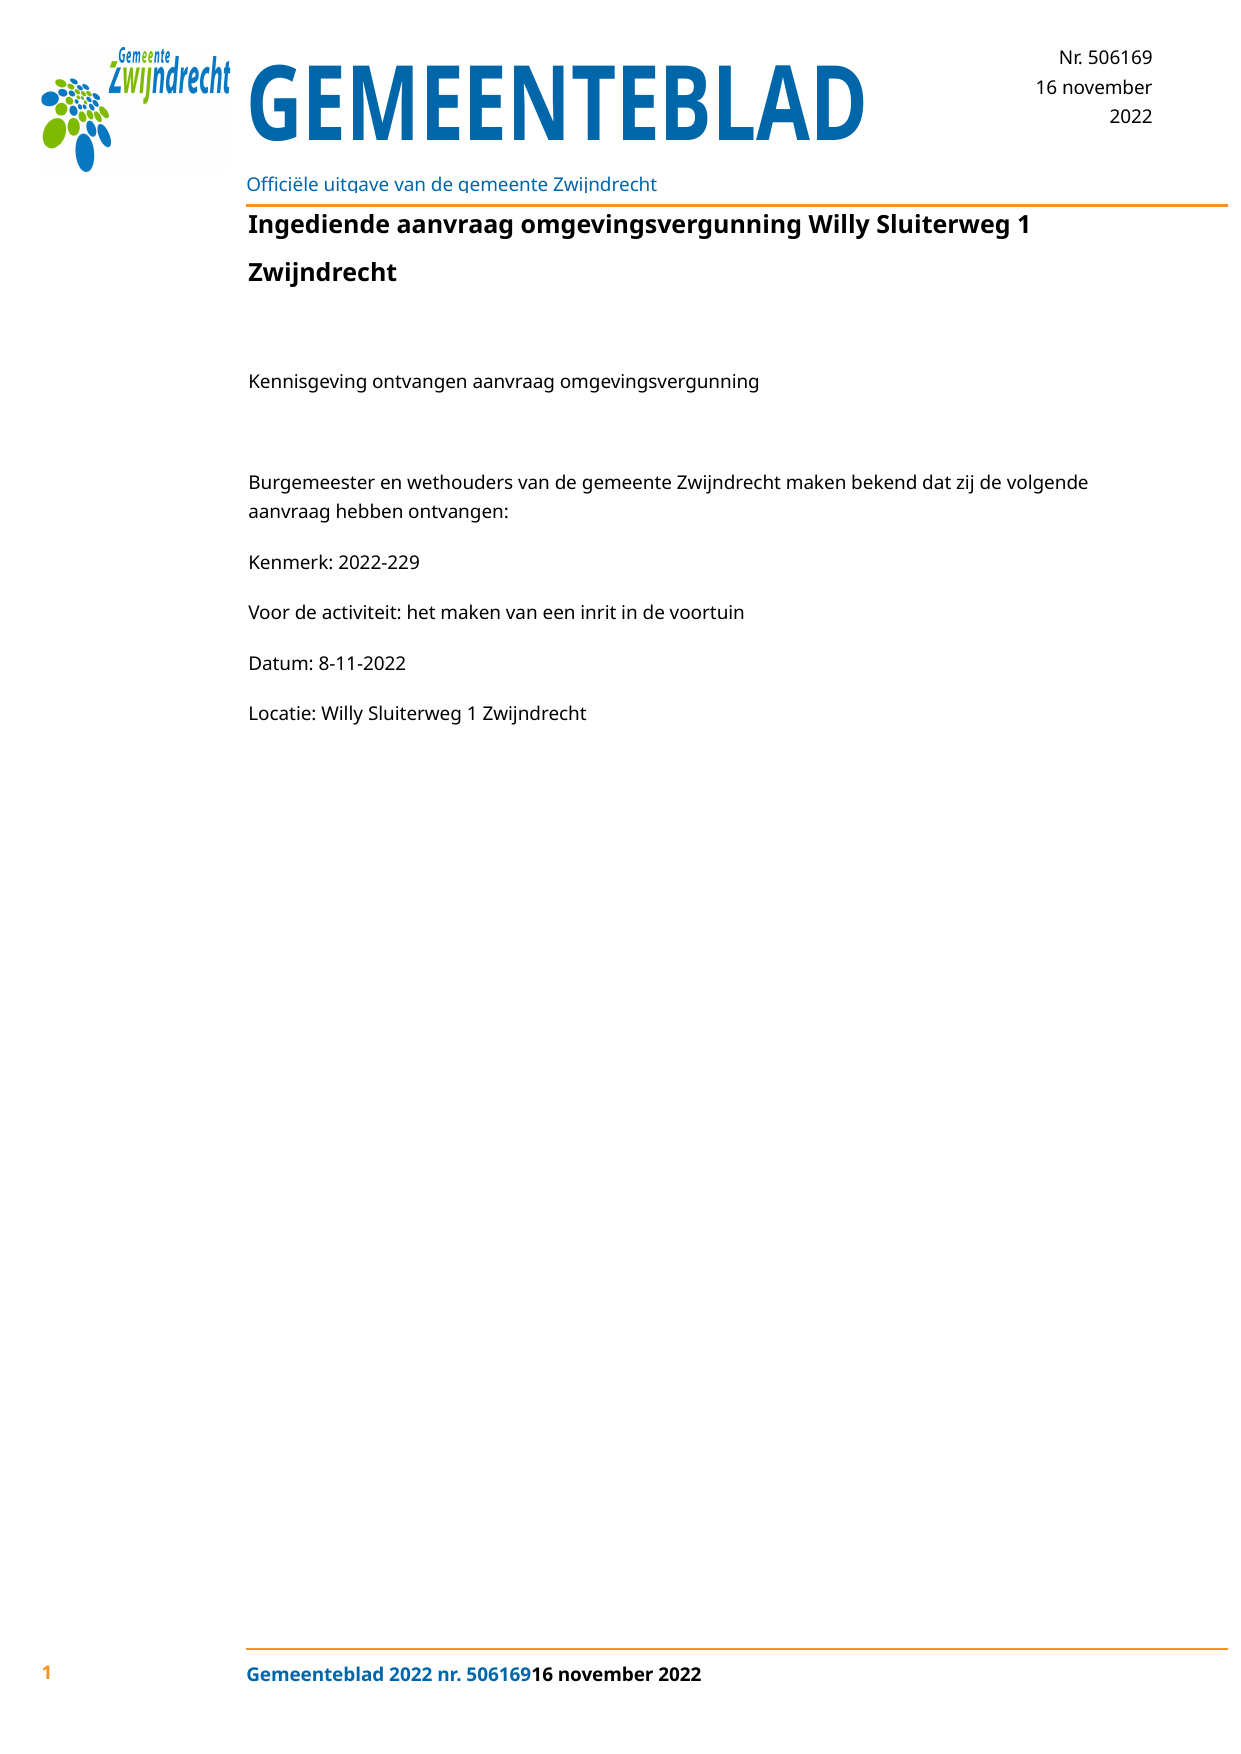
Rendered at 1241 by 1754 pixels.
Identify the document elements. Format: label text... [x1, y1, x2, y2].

text Kennisgeving ontvangen aanvraag omgevingsvergunning [248, 368, 1152, 394]
text Kenmerk: 2022-229 [248, 549, 1152, 575]
text Datum: 8-11-2022 [248, 650, 1152, 676]
text Voor de activiteit: het maken van een inrit in de voortuin [248, 599, 1152, 625]
text Burgemeester en wethouders van de gemeente Zwijndrecht maken bekend dat zij de volgende aanvraag hebben ontvangen: [248, 469, 1152, 524]
text Locatie: Willy Sluiterweg 1 Zwijndrecht [248, 700, 1152, 726]
picture [41, 47, 231, 172]
text Ingediende aanvraag omgevingsvergunning Willy Sluiterweg 1 Zwijndrecht [248, 207, 1152, 288]
